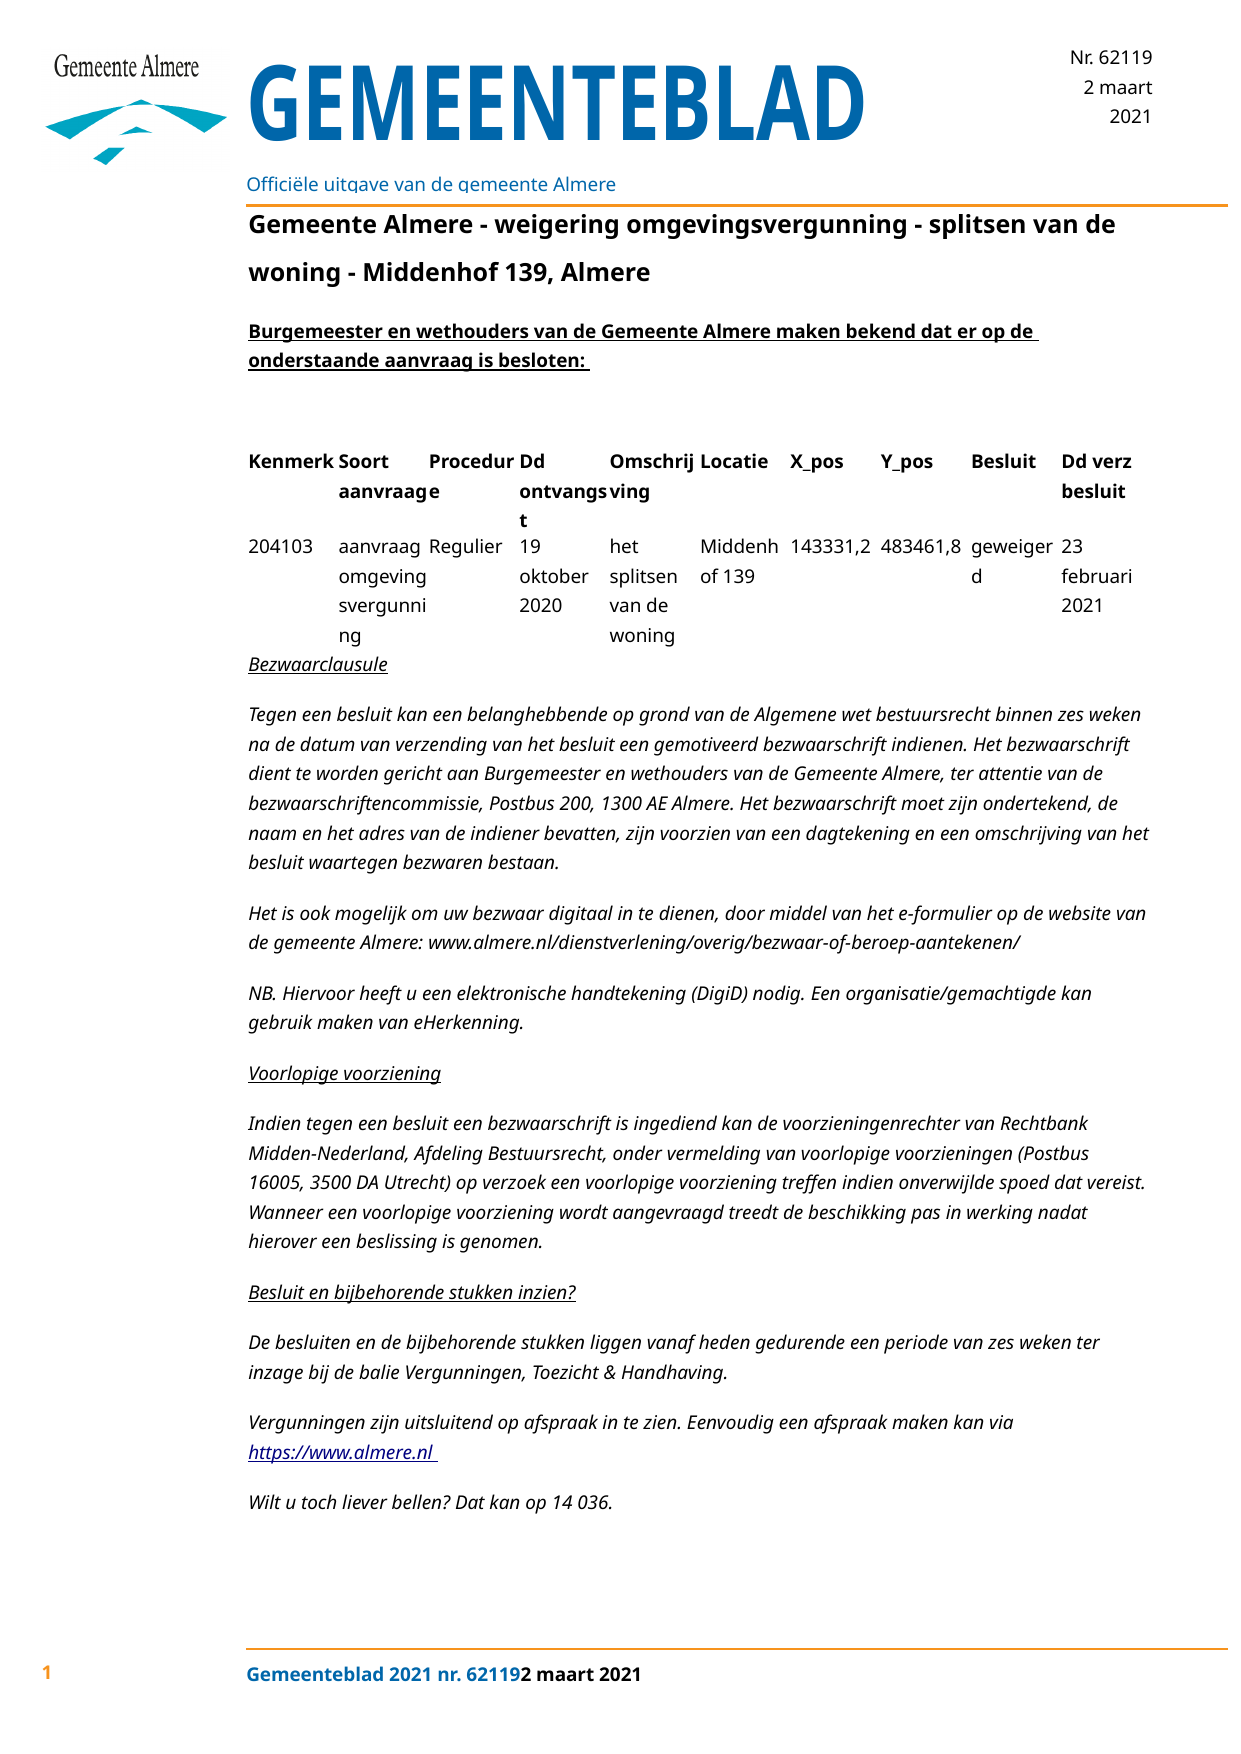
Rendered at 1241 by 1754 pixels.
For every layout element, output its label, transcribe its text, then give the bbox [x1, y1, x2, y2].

table_header Besluit [971, 449, 1061, 533]
table_cell geweigerd [971, 533, 1061, 648]
text Indien tegen een besluit een bezwaarschrift is ingediend kan de voorzieningenrechter van Rechtbank Midden-Nederland, Afdeling Bestuursrecht, onder vermelding van voorlopige voorzieningen (Postbus 16005, 3500 DA Utrecht) op verzoek een voorlopige voorziening treffen indien onverwijlde spoed dat vereist. Wanneer een voorlopige voorziening wordt aangevraagd treedt de beschikking pas in werking nadat hierover een beslissing is genomen. [248, 1110, 1152, 1254]
table_header Soort aanvraag [338, 449, 429, 533]
text Vergunningen zijn uitsluitend op afspraak in te zien. Eenvoudig een afspraak maken kan via https://www.almere.nl [248, 1409, 1152, 1465]
text Het is ook mogelijk om uw bezwaar digitaal in te dienen, door middel van het e-formulier op de website van de gemeente Almere: www.almere.nl/dienstverlening/overig/bezwaar-of-beroep-aantekenen/ [248, 900, 1152, 955]
table_cell aanvraag omgevingsvergunning [338, 533, 429, 648]
picture [41, 47, 231, 172]
table_header Locatie [700, 449, 790, 533]
table_cell 483461,8 [881, 533, 971, 648]
table_cell 23 februari 2021 [1061, 533, 1152, 648]
table_cell Middenhof 139 [700, 533, 790, 648]
text NB. Hiervoor heeft u een elektronische handtekening (DigiD) nodig. Een organisatie/gemachtigde kan gebruik maken van eHerkenning. [248, 980, 1152, 1035]
table_cell 143331,2 [790, 533, 881, 648]
table_header X_pos [790, 449, 881, 533]
table_header Omschrijving [609, 449, 700, 533]
table_header Y_pos [881, 449, 971, 533]
table_cell het splitsen van de woning [609, 533, 700, 648]
text Bezwaarclausule [248, 651, 1152, 677]
table_cell 19 oktober 2020 [519, 533, 609, 648]
text De besluiten en de bijbehorende stukken liggen vanaf heden gedurende een periode van zes weken ter inzage bij de balie Vergunningen, Toezicht & Handhaving. [248, 1329, 1152, 1385]
text Wilt u toch liever bellen? Dat kan op 14 036. [248, 1489, 1152, 1515]
text Tegen een besluit kan een belanghebbende op grond van de Algemene wet bestuursrecht binnen zes weken na de datum van verzending van het besluit een gemotiveerd bezwaarschrift indienen. Het bezwaarschrift dient te worden gericht aan Burgemeester en wethouders van de Gemeente Almere, ter attentie van de bezwaarschriftencommissie, Postbus 200, 1300 AE Almere. Het bezwaarschrift moet zijn ondertekend, de naam en het adres van de indiener bevatten, zijn voorzien van een dagtekening en een omschrijving van het besluit waartegen bezwaren bestaan. [248, 701, 1152, 875]
table_header Dd ontvangst [519, 449, 609, 533]
table_header Dd verz besluit [1061, 449, 1152, 533]
text Gemeente Almere - weigering omgevingsvergunning - splitsen van de woning - Middenhof 139, Almere [248, 207, 1152, 288]
table_cell 204103 [248, 533, 338, 648]
table_header Procedure [429, 449, 519, 533]
table_header Kenmerk [248, 449, 338, 533]
text Voorlopige voorziening [248, 1060, 1152, 1086]
table_cell Regulier [429, 533, 519, 648]
text Besluit en bijbehorende stukken inzien? [248, 1279, 1152, 1305]
text Burgemeester en wethouders van de Gemeente Almere maken bekend dat er op de onderstaande aanvraag is besloten: [248, 318, 1152, 373]
